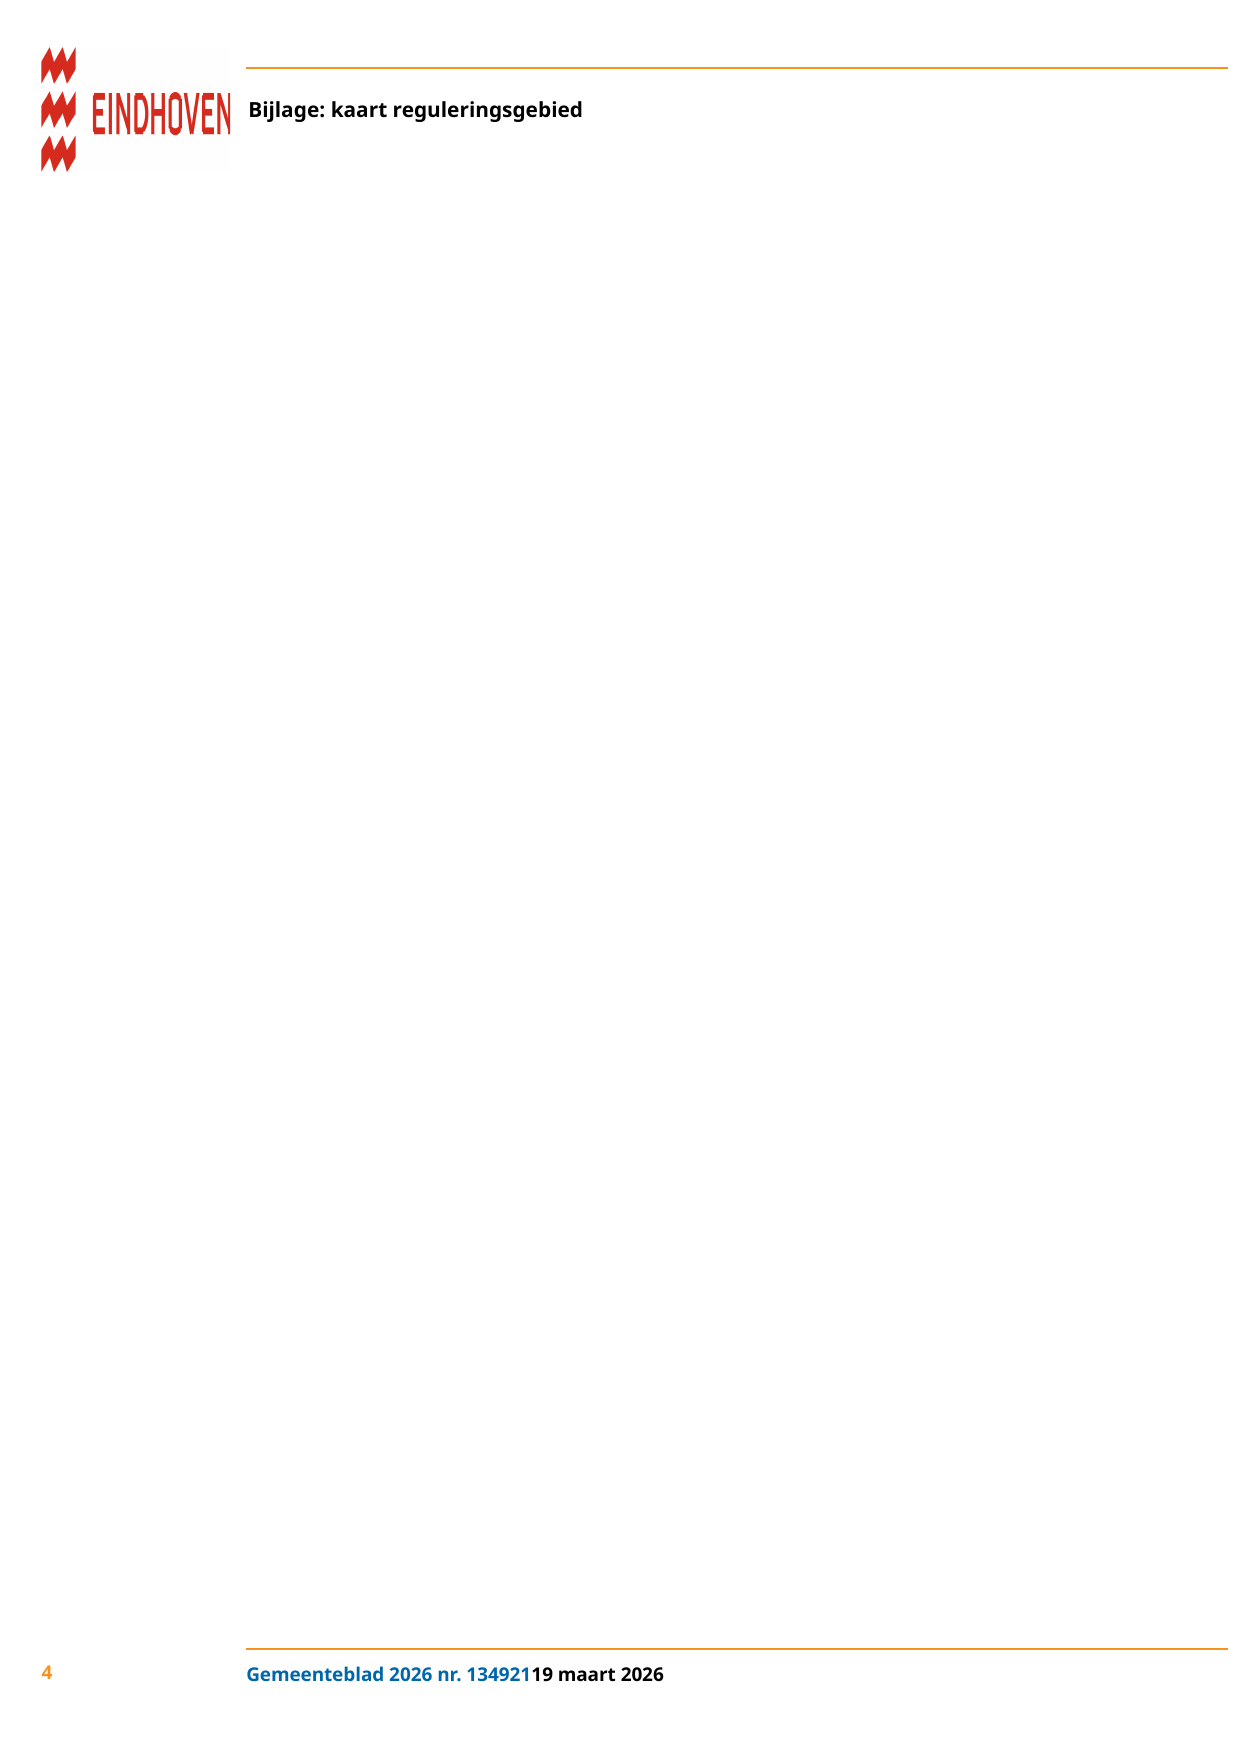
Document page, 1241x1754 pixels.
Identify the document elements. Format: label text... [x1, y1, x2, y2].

picture [41, 47, 231, 172]
text Bijlage: kaart reguleringsgebied [248, 95, 1152, 123]
